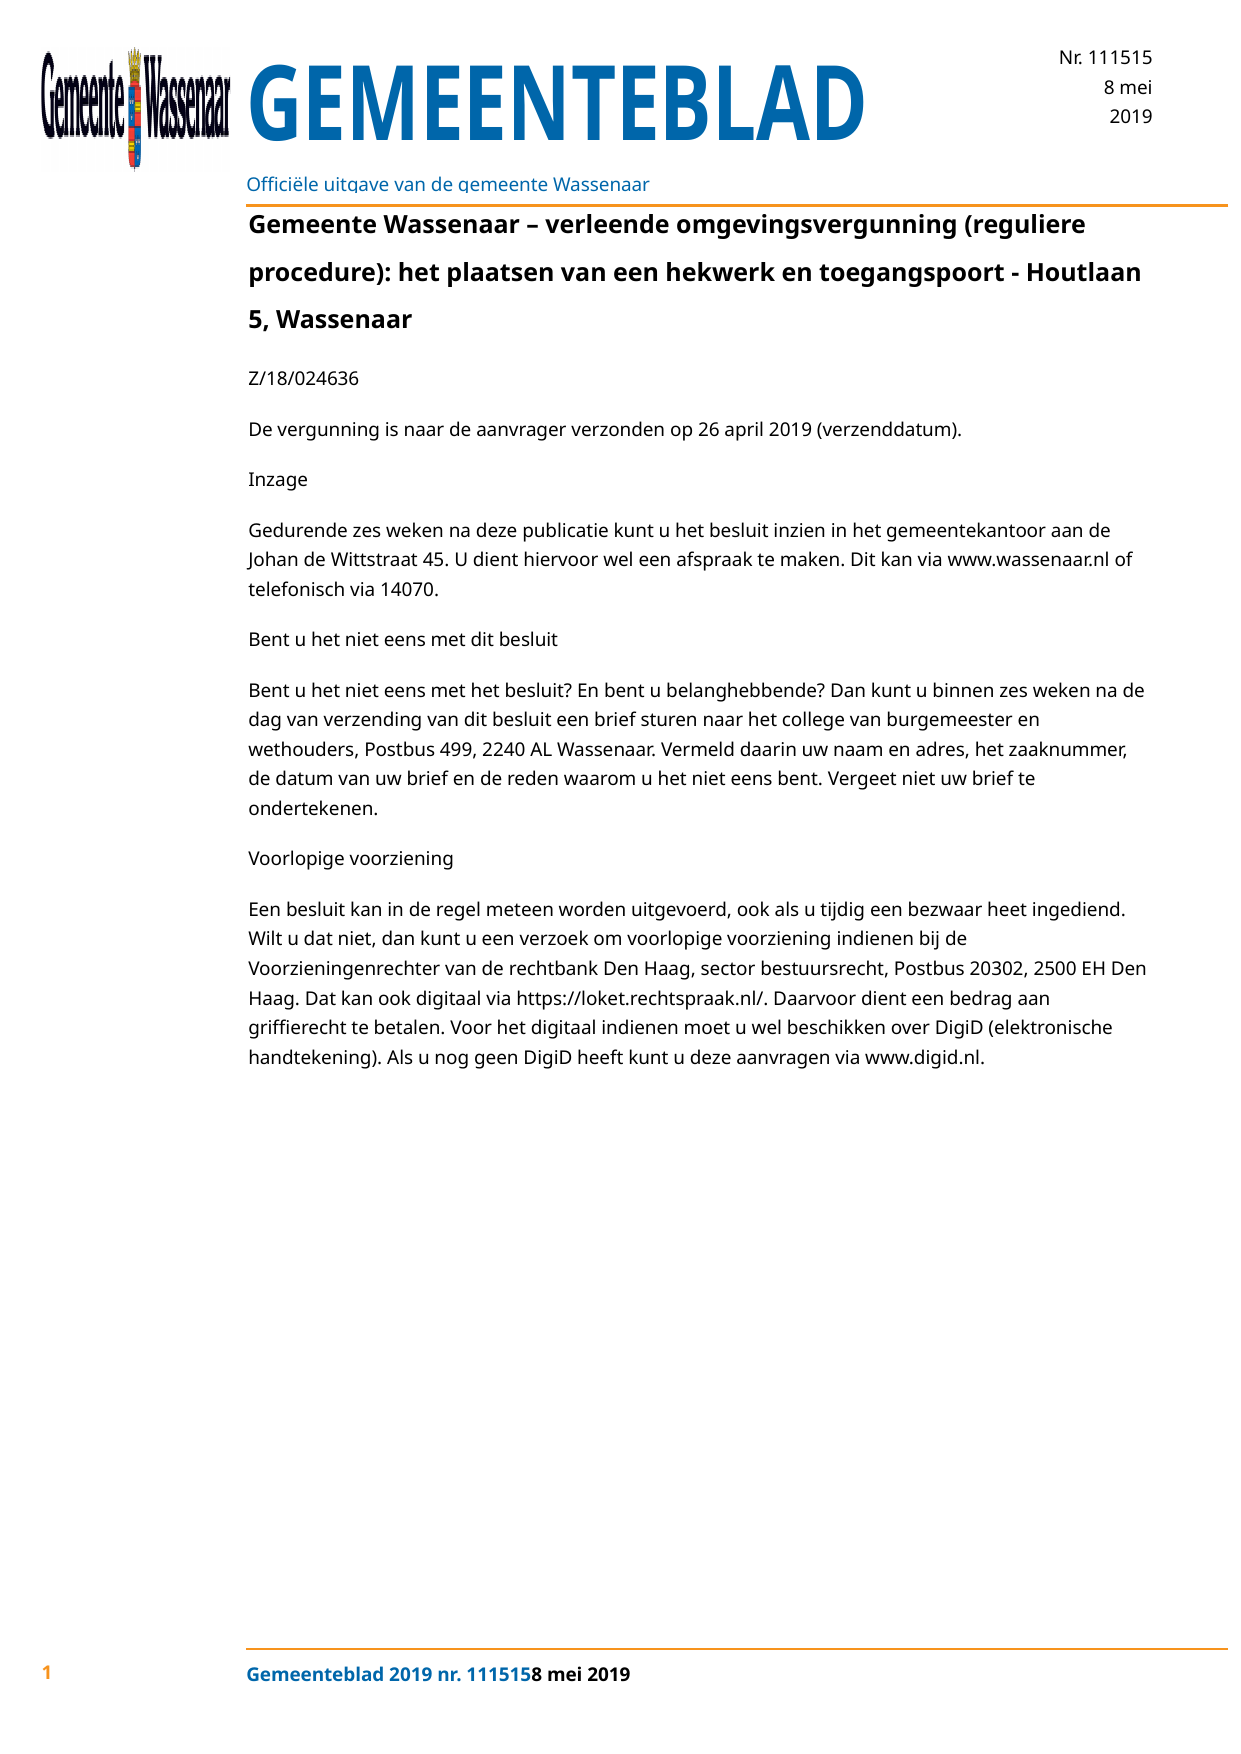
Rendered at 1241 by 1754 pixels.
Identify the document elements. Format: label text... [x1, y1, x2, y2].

picture [41, 47, 231, 172]
text Bent u het niet eens met het besluit? En bent u belanghebbende? Dan kunt u binnen zes weken na de dag van verzending van dit besluit een brief sturen naar het college van burgemeester en wethouders, Postbus 499, 2240 AL Wassenaar. Vermeld daarin uw naam en adres, het zaaknummer, de datum van uw brief en de reden waarom u het niet eens bent. Vergeet niet uw brief te ondertekenen. [248, 677, 1152, 821]
text Gedurende zes weken na deze publicatie kunt u het besluit inzien in het gemeentekantoor aan de Johan de Wittstraat 45. U dient hiervoor wel een afspraak te maken. Dit kan via www.wassenaar.nl of telefonisch via 14070. [248, 517, 1152, 602]
text Een besluit kan in de regel meteen worden uitgevoerd, ook als u tijdig een bezwaar heet ingediend. Wilt u dat niet, dan kunt u een verzoek om voorlopige voorziening indienen bij de Voorzieningenrechter van de rechtbank Den Haag, sector bestuursrecht, Postbus 20302, 2500 EH Den Haag. Dat kan ook digitaal via https://loket.rechtspraak.nl/. Daarvoor dient een bedrag aan griffierecht te betalen. Voor het digitaal indienen moet u wel beschikken over DigiD (elektronische handtekening). Als u nog geen DigiD heeft kunt u deze aanvragen via www.digid.nl. [248, 896, 1152, 1069]
text Bent u het niet eens met dit besluit [248, 626, 1152, 652]
text Z/18/024636 [248, 366, 1152, 391]
text Voorlopige voorziening [248, 846, 1152, 871]
text Gemeente Wassenaar – verleende omgevingsvergunning (reguliere procedure): het plaatsen van een hekwerk en toegangspoort - Houtlaan 5, Wassenaar [248, 207, 1152, 336]
text De vergunning is naar de aanvrager verzonden op 26 april 2019 (verzenddatum). [248, 416, 1152, 442]
text Inzage [248, 466, 1152, 492]
